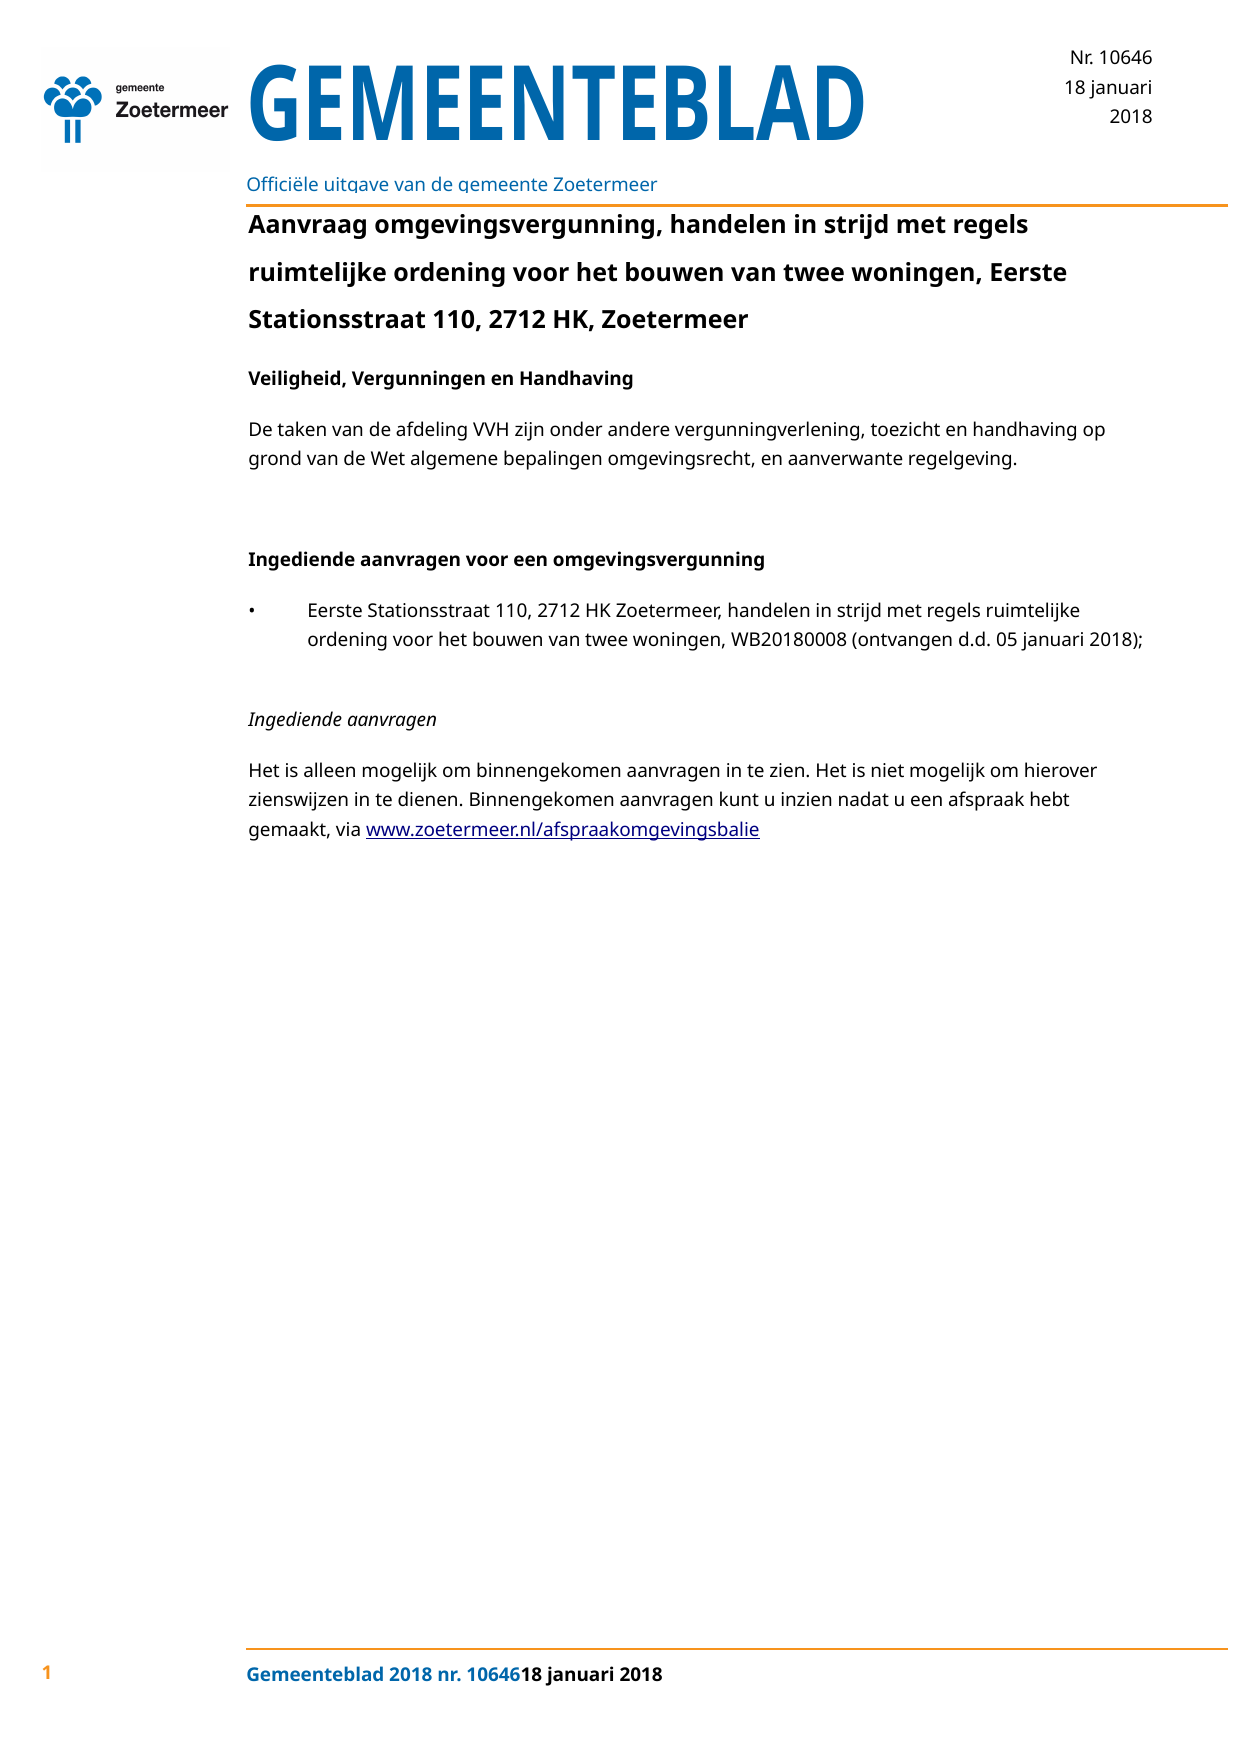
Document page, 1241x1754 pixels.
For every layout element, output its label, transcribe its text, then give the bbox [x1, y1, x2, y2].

list Eerste Stationsstraat 110, 2712 HK Zoetermeer, handelen in strijd met regels ruimtelijke ordening voor het bouwen van twee woningen, WB20180008 (ontvangen d.d. 05 januari 2018); [248, 597, 1152, 652]
text Aanvraag omgevingsvergunning, handelen in strijd met regels ruimtelijke ordening voor het bouwen van twee woningen, Eerste Stationsstraat 110, 2712 HK, Zoetermeer [248, 207, 1152, 336]
text Ingediende aanvragen voor een omgevingsvergunning [248, 546, 1152, 572]
text De taken van de afdeling VVH zijn onder andere vergunningverlening, toezicht en handhaving op grond van de Wet algemene bepalingen omgevingsrecht, en aanverwante regelgeving. [248, 416, 1152, 471]
text Veiligheid, Vergunningen en Handhaving [248, 366, 1152, 391]
text Het is alleen mogelijk om binnengekomen aanvragen in te zien. Het is niet mogelijk om hierover zienswijzen in te dienen. Binnengekomen aanvragen kunt u inzien nadat u een afspraak hebt gemaakt, via www.zoetermeer.nl/afspraakomgevingsbalie [248, 757, 1152, 842]
picture [41, 47, 231, 172]
text Ingediende aanvragen [248, 706, 1152, 732]
